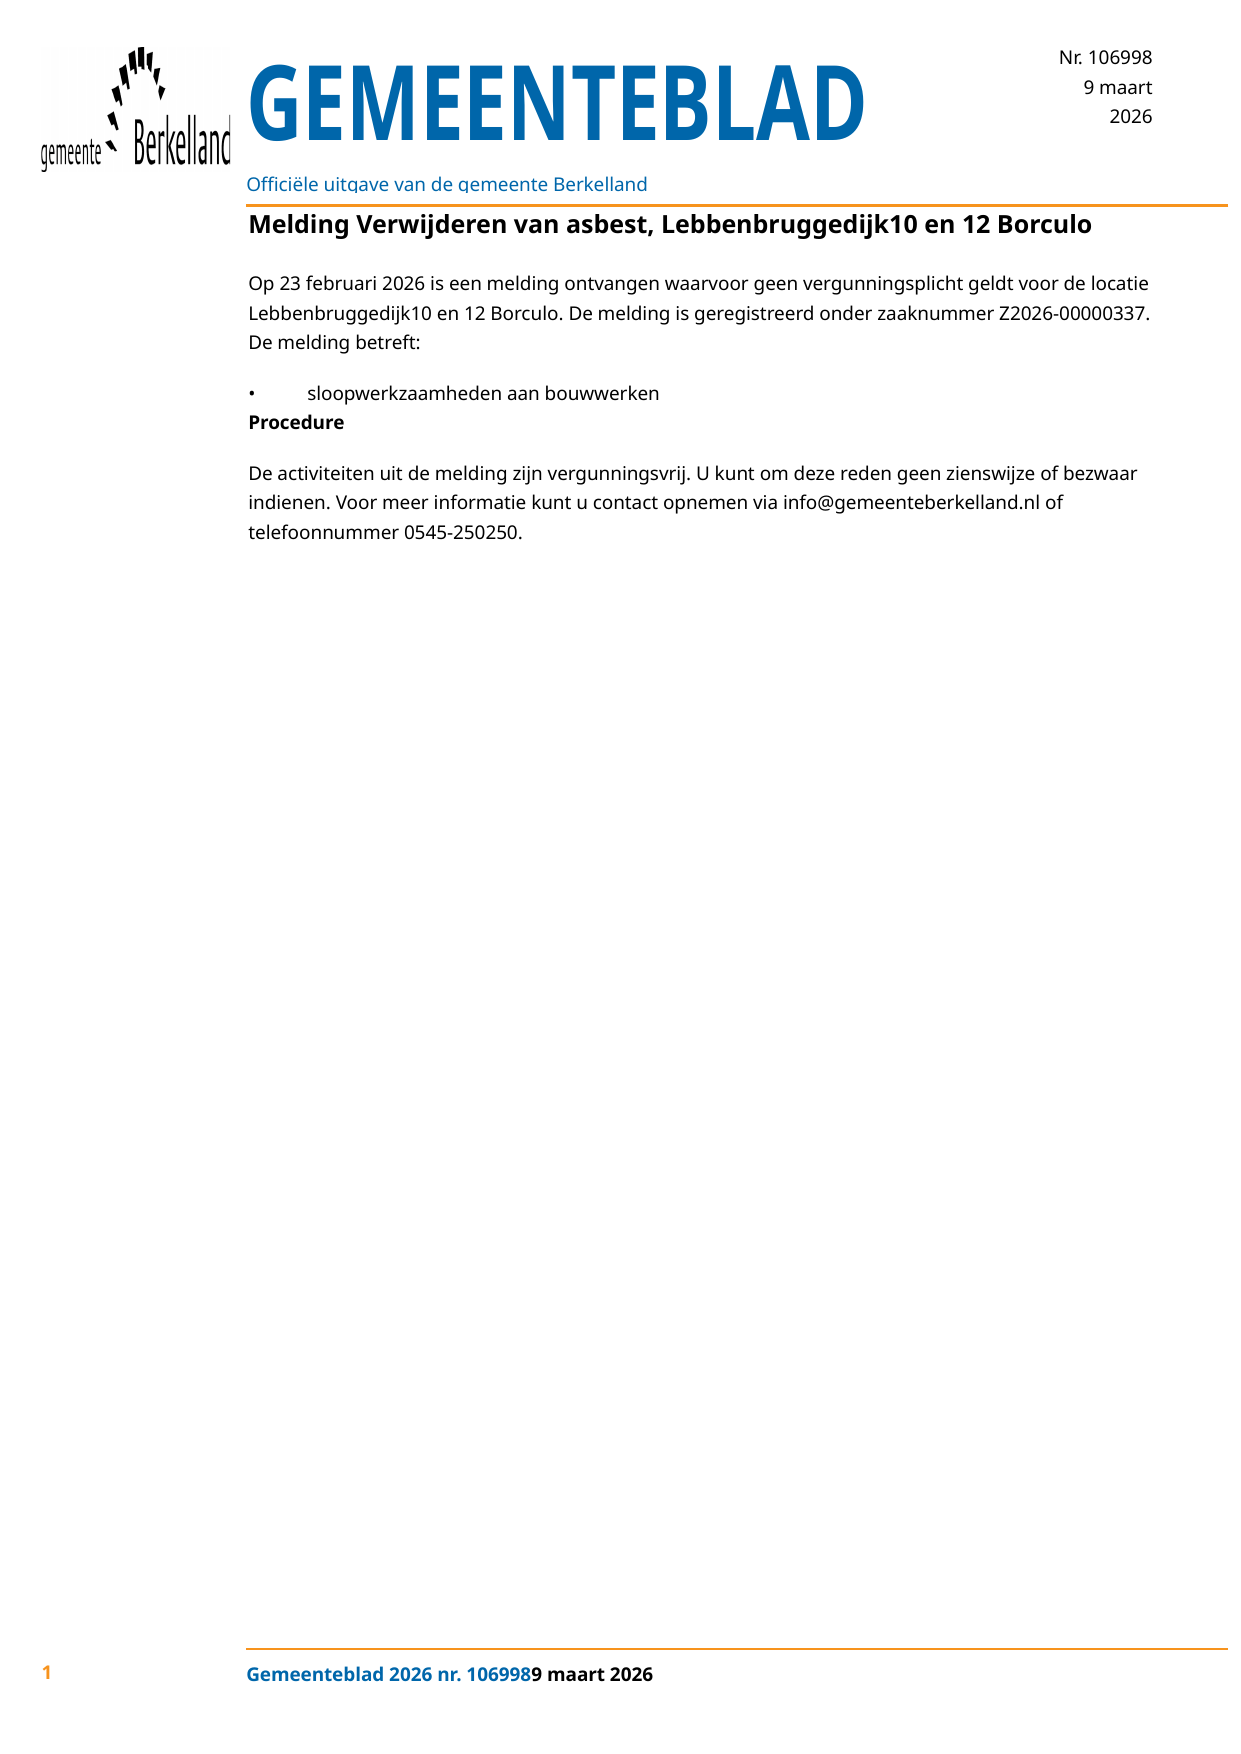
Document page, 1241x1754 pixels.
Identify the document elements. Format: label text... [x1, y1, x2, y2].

picture [41, 47, 231, 172]
text De activiteiten uit de melding zijn vergunningsvrij. U kunt om deze reden geen zienswijze of bezwaar indienen. Voor meer informatie kunt u contact opnemen via info@gemeenteberkelland.nl of telefoonnummer 0545-250250. [248, 460, 1152, 545]
text Melding Verwijderen van asbest, Lebbenbruggedijk10 en 12 Borculo [248, 207, 1152, 241]
text Procedure [248, 409, 1152, 435]
list sloopwerkzaamheden aan bouwwerken [248, 380, 1152, 406]
text Op 23 februari 2026 is een melding ontvangen waarvoor geen vergunningsplicht geldt voor de locatie Lebbenbruggedijk10 en 12 Borculo. De melding is geregistreerd onder zaaknummer Z2026-00000337. De melding betreft: [248, 270, 1152, 355]
